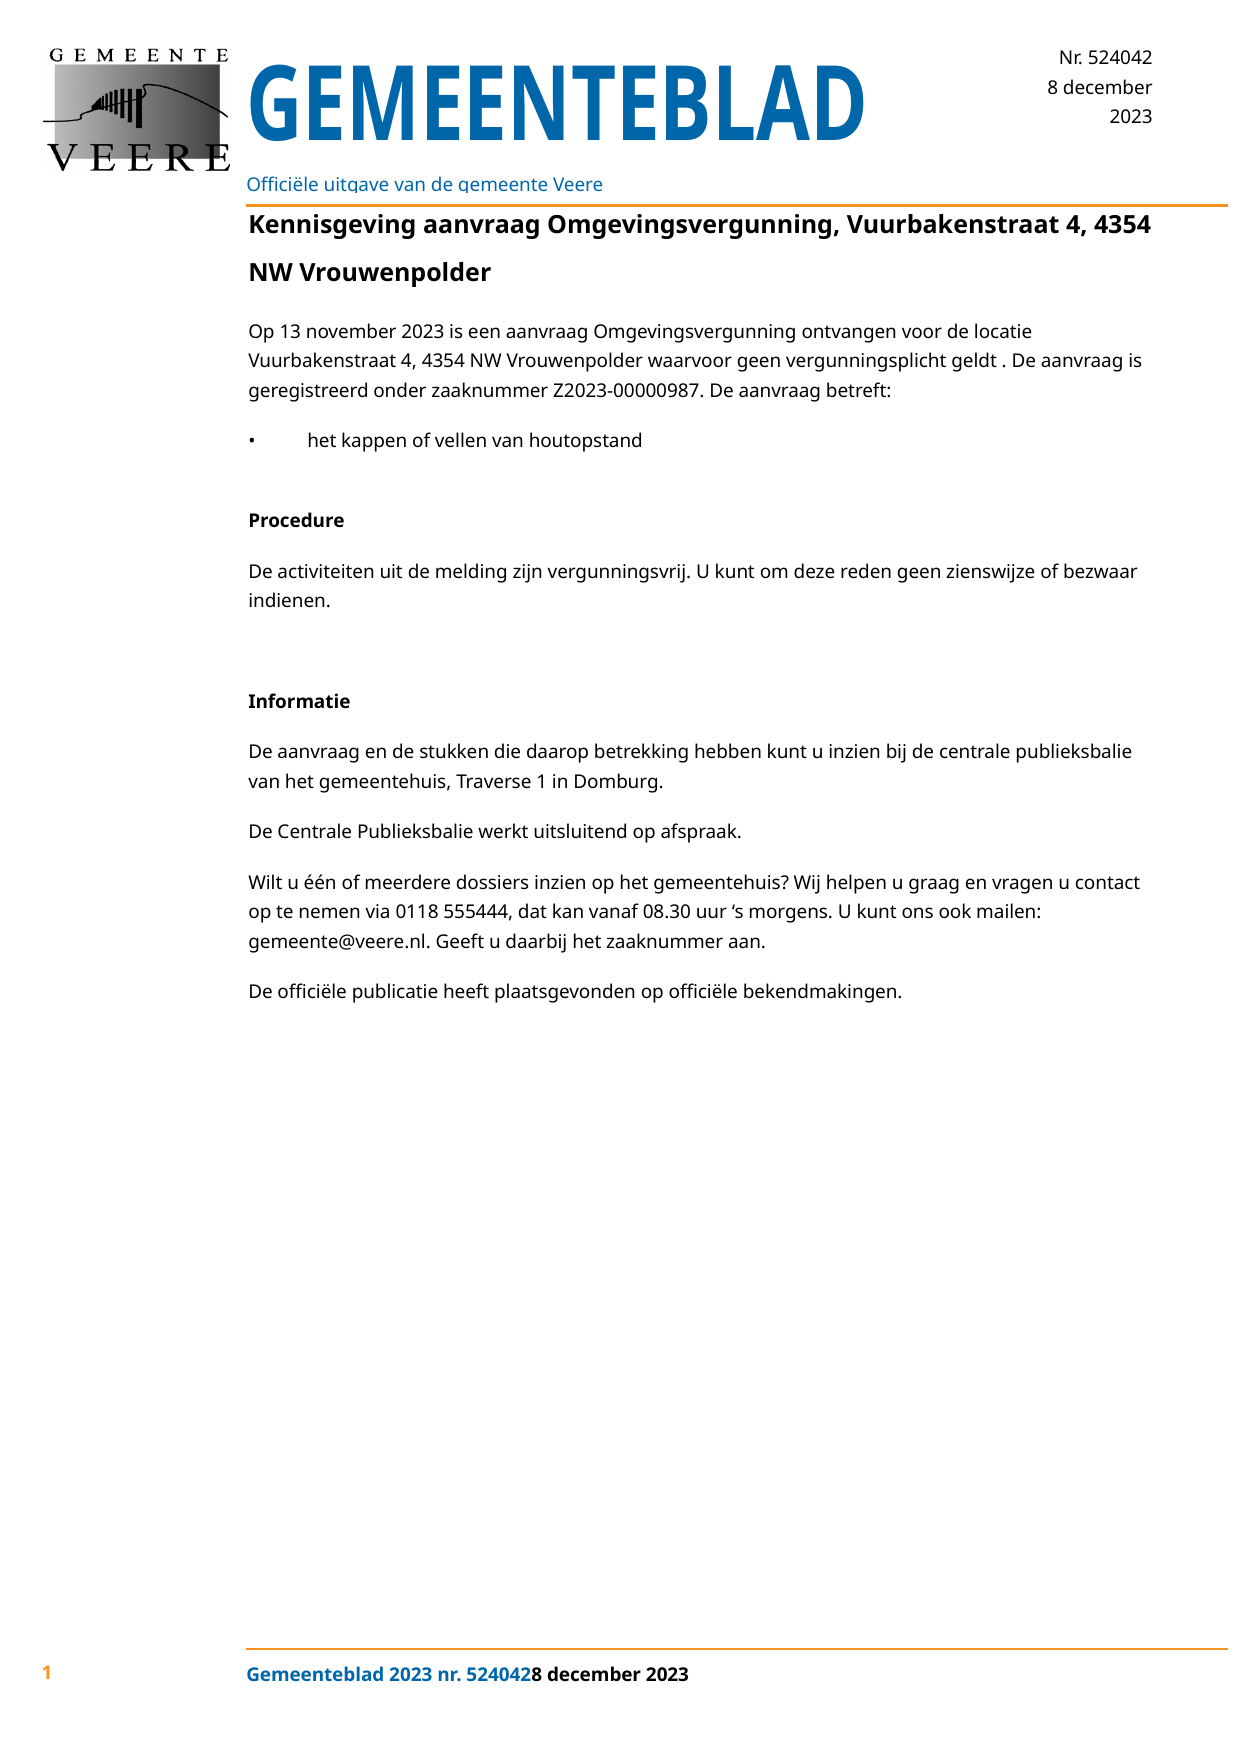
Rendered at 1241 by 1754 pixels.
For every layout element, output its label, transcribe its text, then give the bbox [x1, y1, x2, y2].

text Op 13 november 2023 is een aanvraag Omgevingsvergunning ontvangen voor de locatie Vuurbakenstraat 4, 4354 NW Vrouwenpolder waarvoor geen vergunningsplicht geldt . De aanvraag is geregistreerd onder zaaknummer Z2023-00000987. De aanvraag betreft: [248, 318, 1152, 403]
text Informatie [248, 688, 1152, 714]
list het kappen of vellen van houtopstand [248, 427, 1152, 453]
picture [41, 47, 231, 172]
text De Centrale Publieksbalie werkt uitsluitend op afspraak. [248, 819, 1152, 844]
text De officiële publicatie heeft plaatsgevonden op officiële bekendmakingen. [248, 979, 1152, 1004]
text Wilt u één of meerdere dossiers inzien op het gemeentehuis? Wij helpen u graag en vragen u contact op te nemen via 0118 555444, dat kan vanaf 08.30 uur ‘s morgens. U kunt ons ook mailen: gemeente@veere.nl. Geeft u daarbij het zaaknummer aan. [248, 869, 1152, 954]
text Procedure [248, 507, 1152, 533]
text De aanvraag en de stukken die daarop betrekking hebben kunt u inzien bij de centrale publieksbalie van het gemeentehuis, Traverse 1 in Domburg. [248, 739, 1152, 794]
text Kennisgeving aanvraag Omgevingsvergunning, Vuurbakenstraat 4, 4354 NW Vrouwenpolder [248, 207, 1152, 288]
text De activiteiten uit de melding zijn vergunningsvrij. U kunt om deze reden geen zienswijze of bezwaar indienen. [248, 558, 1152, 613]
